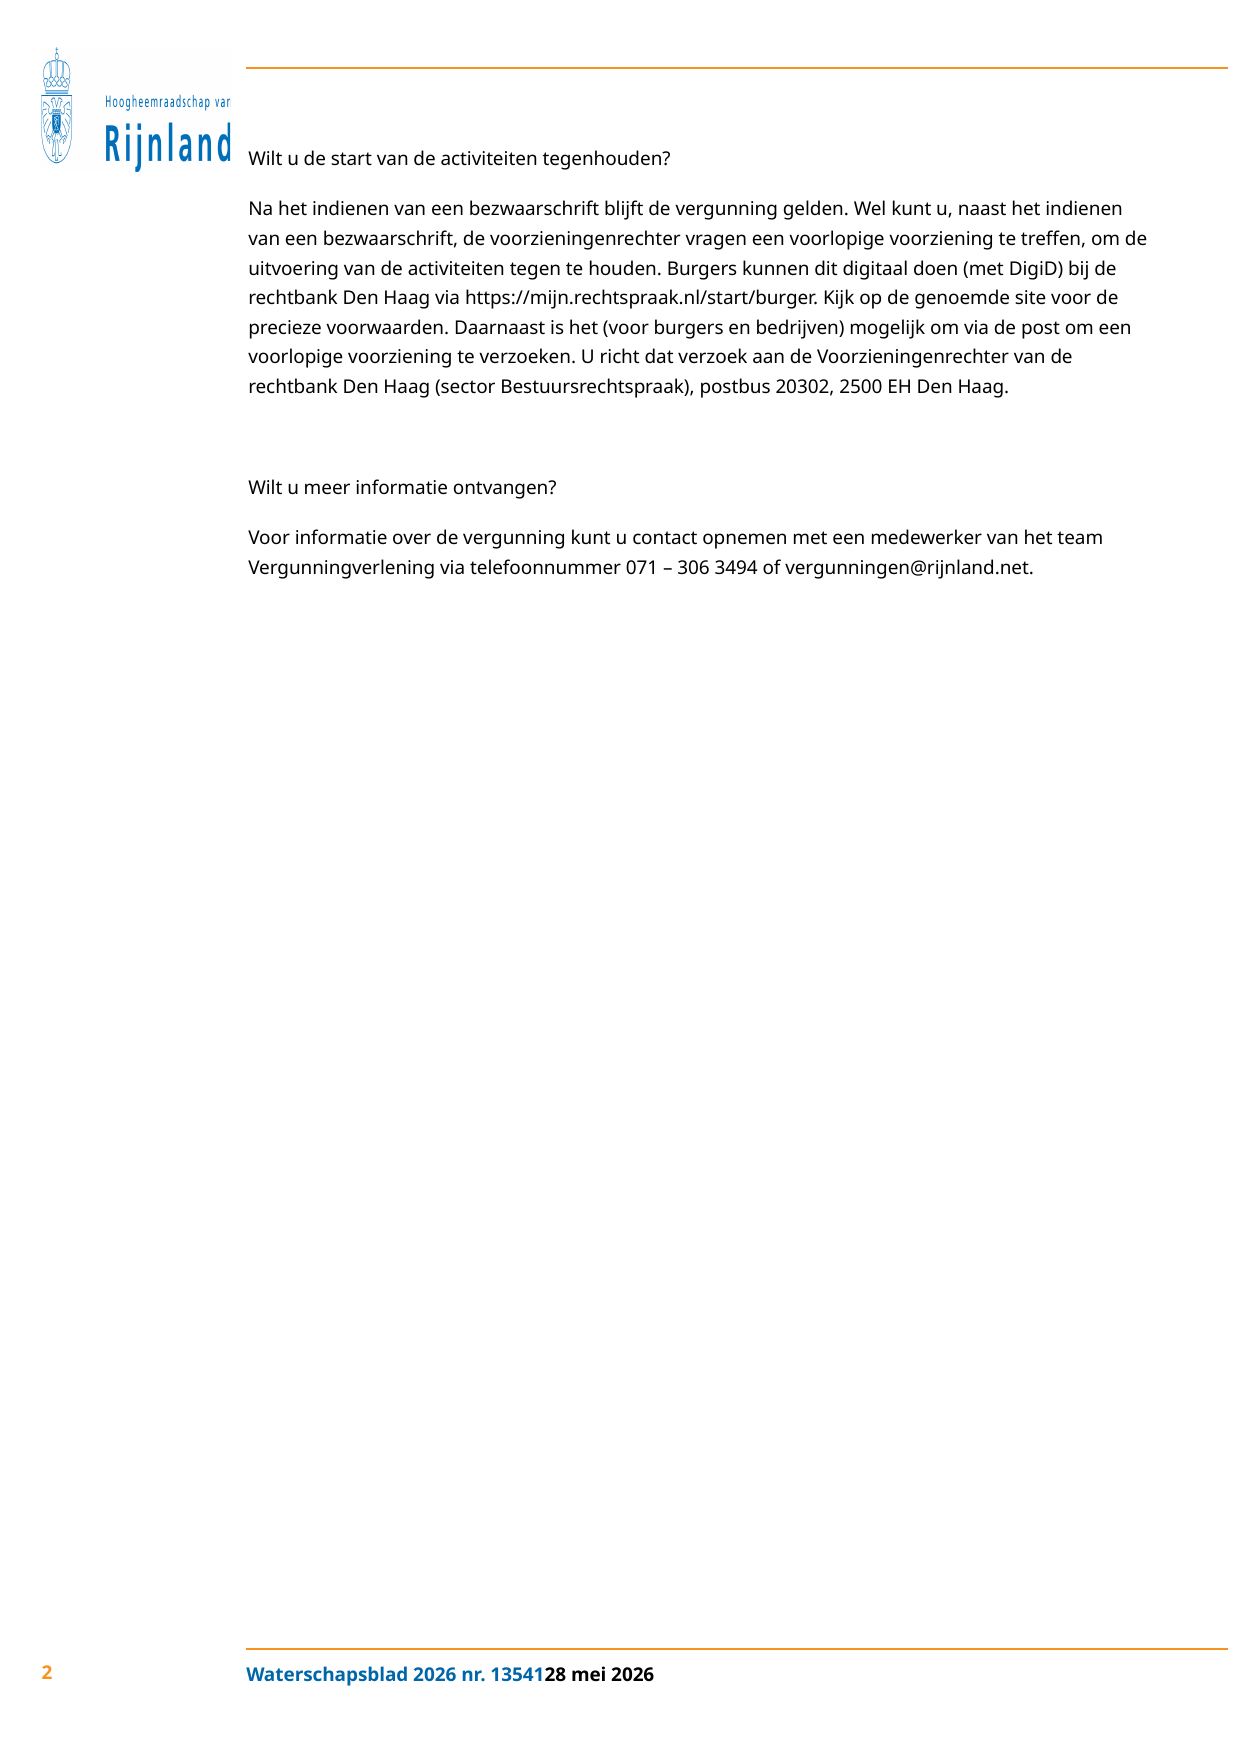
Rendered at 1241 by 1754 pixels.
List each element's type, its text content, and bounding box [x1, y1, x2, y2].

picture [41, 47, 231, 172]
text Voor informatie over de vergunning kunt u contact opnemen met een medewerker van het team Vergunningverlening via telefoonnummer 071 – 306 3494 of vergunningen@rijnland.net. [248, 524, 1152, 580]
text Wilt u de start van de activiteiten tegenhouden? [248, 145, 1152, 171]
text Na het indienen van een bezwaarschrift blijft de vergunning gelden. Wel kunt u, naast het indienen van een bezwaarschrift, de voorzieningenrechter vragen een voorlopige voorziening te treffen, om de uitvoering van de activiteiten tegen te houden. Burgers kunnen dit digitaal doen (met DigiD) bij de rechtbank Den Haag via https://mijn.rechtspraak.nl/start/burger. Kijk op de genoemde site voor de precieze voorwaarden. Daarnaast is het (voor burgers en bedrijven) mogelijk om via de post om een voorlopige voorziening te verzoeken. U richt dat verzoek aan de Voorzieningenrechter van de rechtbank Den Haag (sector Bestuursrechtspraak), postbus 20302, 2500 EH Den Haag. [248, 196, 1152, 399]
text Wilt u meer informatie ontvangen? [248, 474, 1152, 500]
